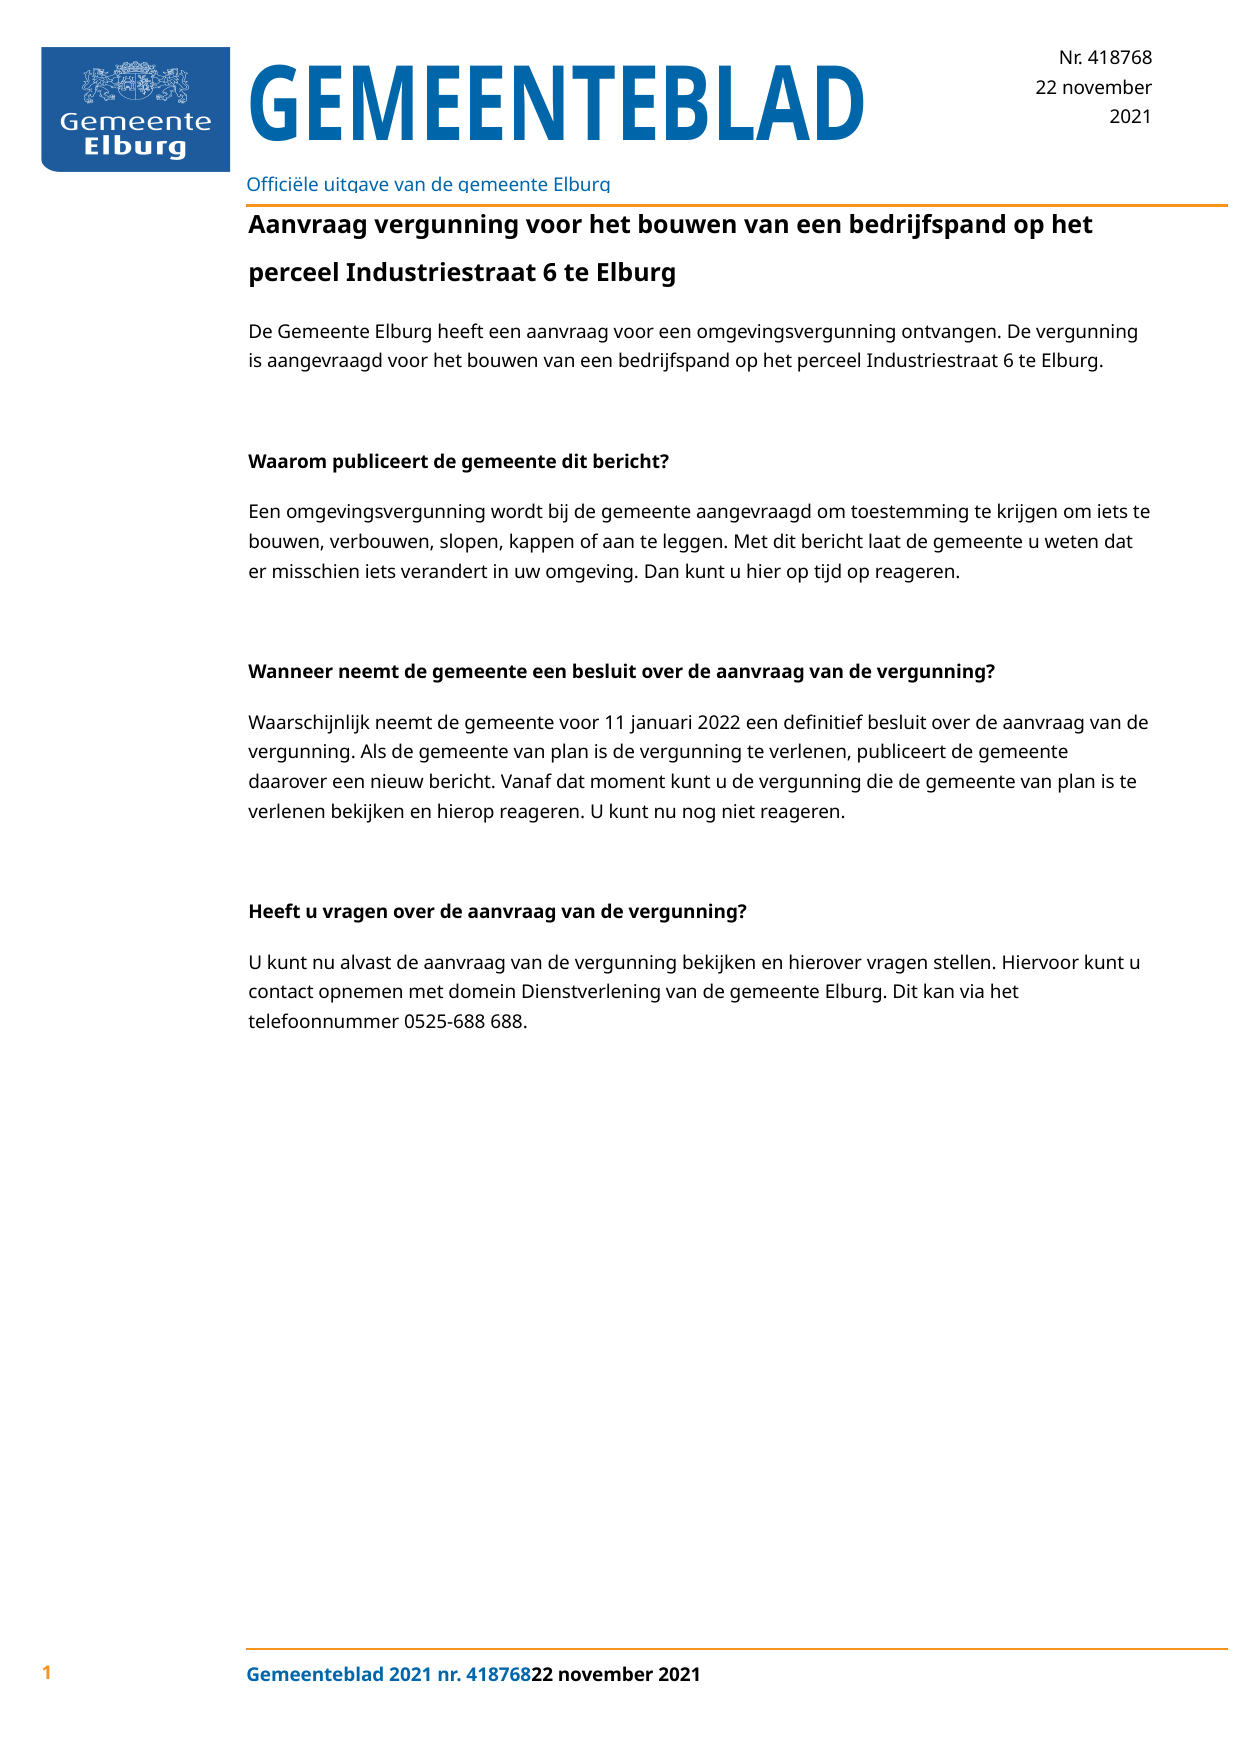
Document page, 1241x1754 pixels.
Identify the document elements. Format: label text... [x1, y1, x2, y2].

text Een omgevingsvergunning wordt bij de gemeente aangevraagd om toestemming te krijgen om iets te bouwen, verbouwen, slopen, kappen of aan te leggen. Met dit bericht laat de gemeente u weten dat er misschien iets verandert in uw omgeving. Dan kunt u hier op tijd op reageren. [248, 499, 1152, 584]
text De Gemeente Elburg heeft een aanvraag voor een omgevingsvergunning ontvangen. De vergunning is aangevraagd voor het bouwen van een bedrijfspand op het perceel Industriestraat 6 te Elburg. [248, 318, 1152, 373]
text Waarschijnlijk neemt de gemeente voor 11 januari 2022 een definitief besluit over de aanvraag van de vergunning. Als de gemeente van plan is de vergunning te verlenen, publiceert de gemeente daarover een nieuw bericht. Vanaf dat moment kunt u de vergunning die de gemeente van plan is te verlenen bekijken en hierop reageren. U kunt nu nog niet reageren. [248, 709, 1152, 824]
text Aanvraag vergunning voor het bouwen van een bedrijfspand op het perceel Industriestraat 6 te Elburg [248, 207, 1152, 288]
text Heeft u vragen over de aanvraag van de vergunning? [248, 899, 1152, 924]
text Waarom publiceert de gemeente dit bericht? [248, 448, 1152, 474]
picture [41, 47, 231, 172]
text U kunt nu alvast de aanvraag van de vergunning bekijken en hierover vragen stellen. Hiervoor kunt u contact opnemen met domein Dienstverlening van de gemeente Elburg. Dit kan via het telefoonnummer 0525-688 688. [248, 949, 1152, 1034]
text Wanneer neemt de gemeente een besluit over de aanvraag van de vergunning? [248, 659, 1152, 684]
